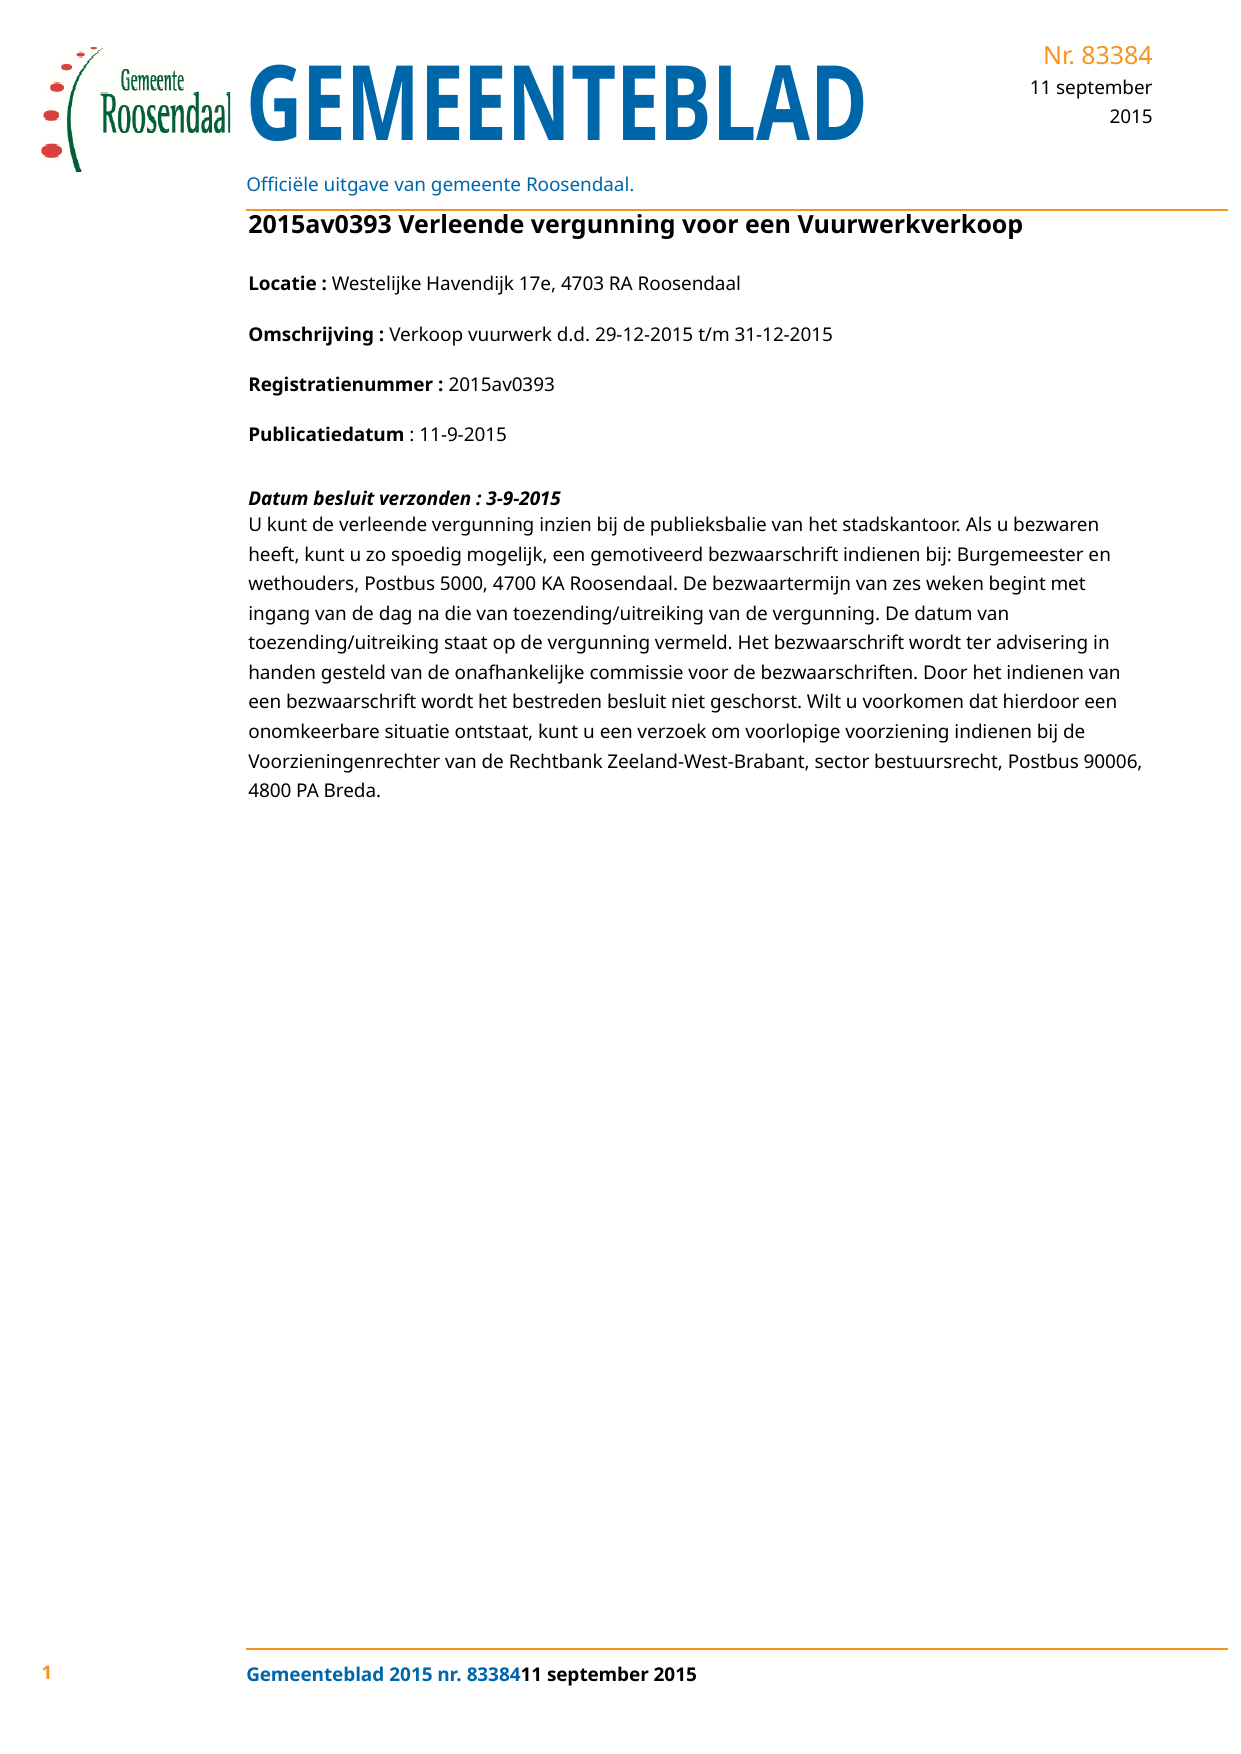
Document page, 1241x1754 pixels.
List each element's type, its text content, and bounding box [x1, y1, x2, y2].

text Omschrijving : Verkoop vuurwerk d.d. 29-12-2015 t/m 31-12-2015 [248, 321, 1152, 346]
picture [41, 47, 231, 172]
text Locatie : Westelijke Havendijk 17e, 4703 RA Roosendaal [248, 270, 1152, 296]
text 2015av0393 Verleende vergunning voor een Vuurwerkverkoop [248, 211, 1152, 241]
text Publicatiedatum : 11-9-2015 [248, 422, 1152, 447]
text Registratienummer : 2015av0393 [248, 371, 1152, 397]
text U kunt de verleende vergunning inzien bij de publieksbalie van het stadskantoor. Als u bezwaren heeft, kunt u zo spoedig mogelijk, een gemotiveerd bezwaarschrift indienen bij: Burgemeester en wethouders, Postbus 5000, 4700 KA Roosendaal. De bezwaartermijn van zes weken begint met ingang van de dag na die van toezending/uitreiking van de vergunning. De datum van toezending/uitreiking staat op de vergunning vermeld. Het bezwaarschrift wordt ter advisering in handen gesteld van de onafhankelijke commissie voor de bezwaarschriften. Door het indienen van een bezwaarschrift wordt het bestreden besluit niet geschorst. Wilt u voorkomen dat hierdoor een onomkeerbare situatie ontstaat, kunt u een verzoek om voorlopige voorziening indienen bij de Voorzieningenrechter van de Rechtbank Zeeland-West-Brabant, sector bestuursrecht, Postbus 90006, 4800 PA Breda. [248, 511, 1152, 803]
text Datum besluit verzonden : 3-9-2015 [248, 486, 1152, 511]
